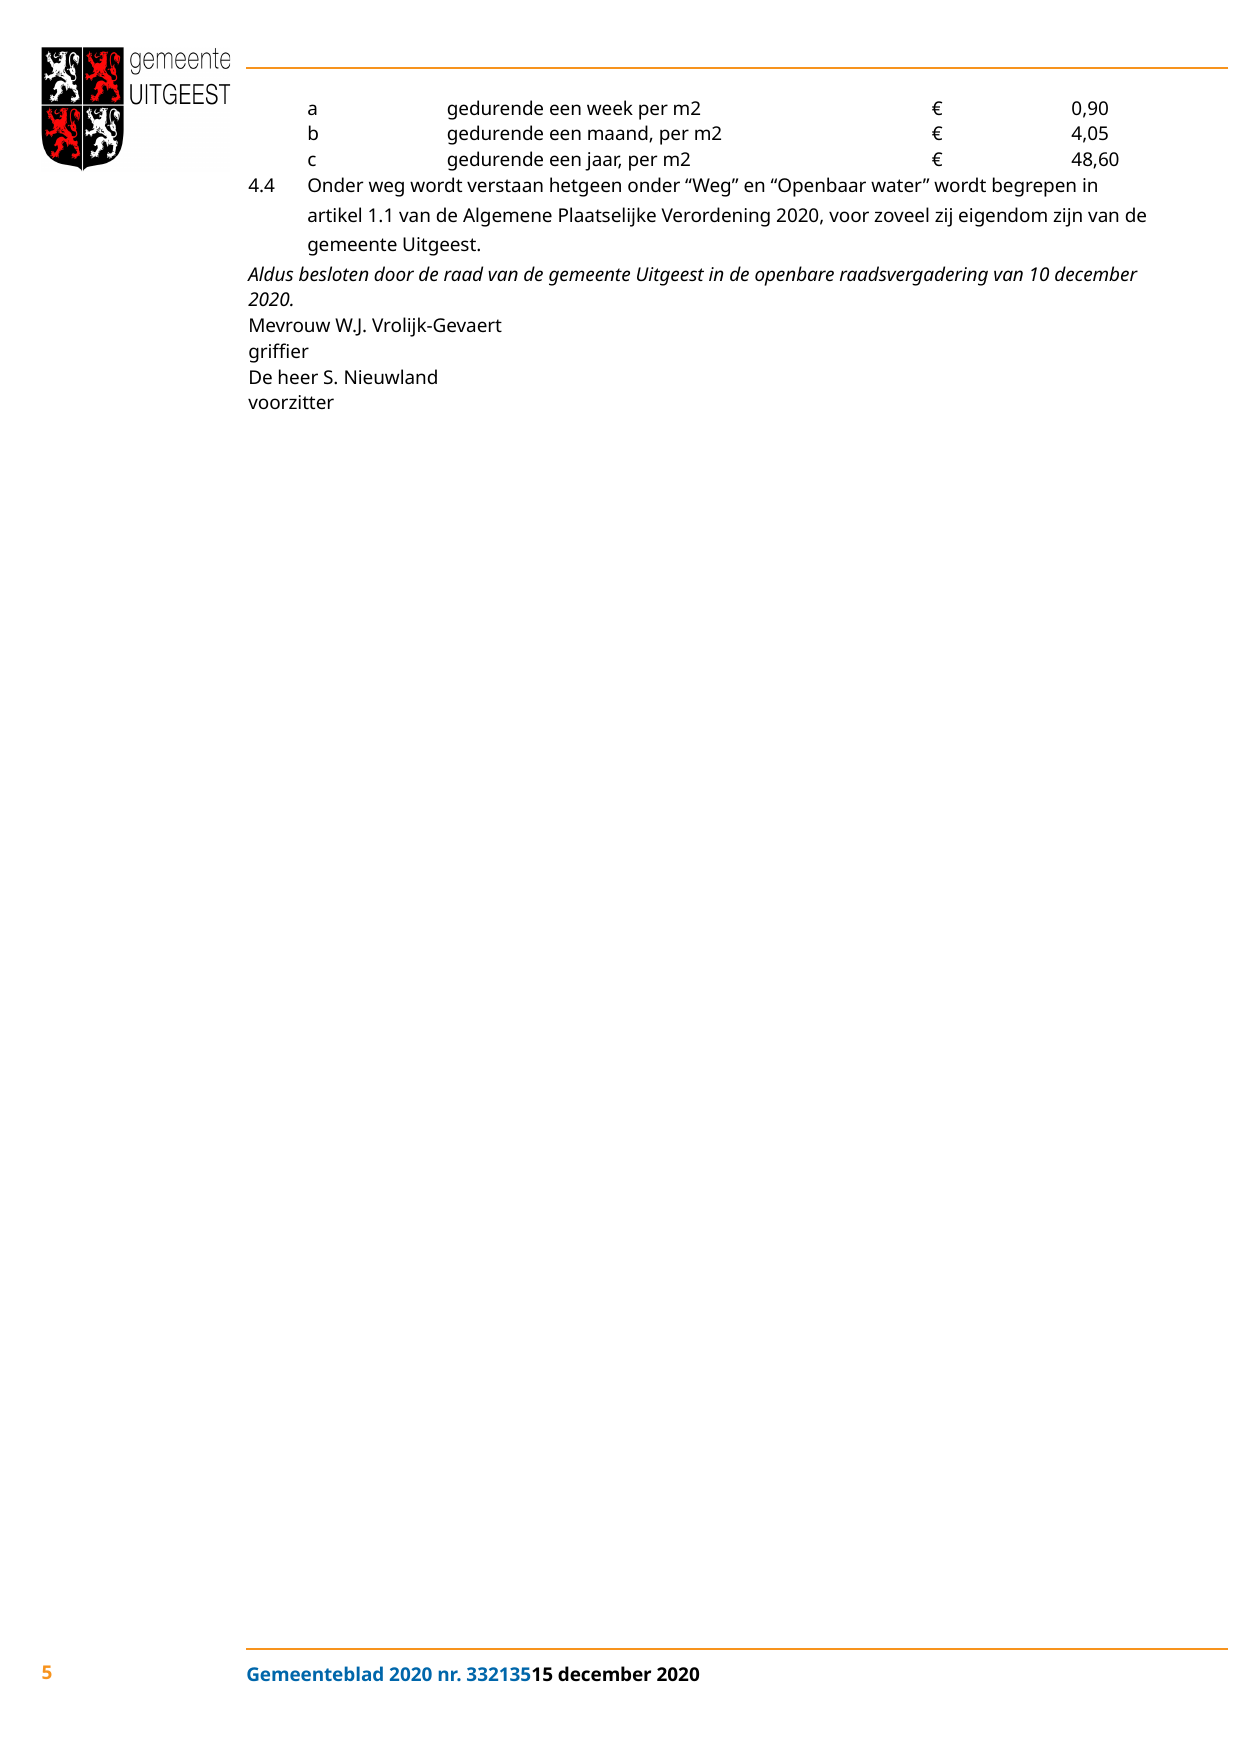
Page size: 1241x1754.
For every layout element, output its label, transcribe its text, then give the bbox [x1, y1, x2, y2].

table_cell gedurende een jaar, per m2 [447, 146, 932, 172]
text griffier [248, 338, 1152, 364]
table_cell b [307, 121, 447, 146]
table_cell 48,60 [1071, 146, 1211, 172]
picture [41, 47, 231, 172]
table_header 0,90 [1071, 95, 1211, 121]
table_header a [307, 95, 447, 121]
text voorzitter [248, 389, 1152, 415]
table_cell c [307, 146, 447, 172]
list Onder weg wordt verstaan hetgeen onder “Weg” en “Openbaar water” wordt begrepen in artikel 1.1 van de Algemene Plaatselijke Verordening 2020, voor zoveel zij eigendom zijn van de gemeente Uitgeest. [248, 172, 1152, 257]
table_cell 4,05 [1071, 121, 1211, 146]
table_header € [932, 95, 1071, 121]
table_cell € [932, 146, 1071, 172]
text De heer S. Nieuwland [248, 364, 1152, 389]
table_cell gedurende een maand, per m2 [447, 121, 932, 146]
text Mevrouw W.J. Vrolijk-Gevaert [248, 312, 1152, 338]
table_header gedurende een week per m2 [447, 95, 932, 121]
text Aldus besloten door de raad van de gemeente Uitgeest in de openbare raadsvergadering van 10 december 2020. [248, 261, 1152, 312]
table_cell € [932, 121, 1071, 146]
